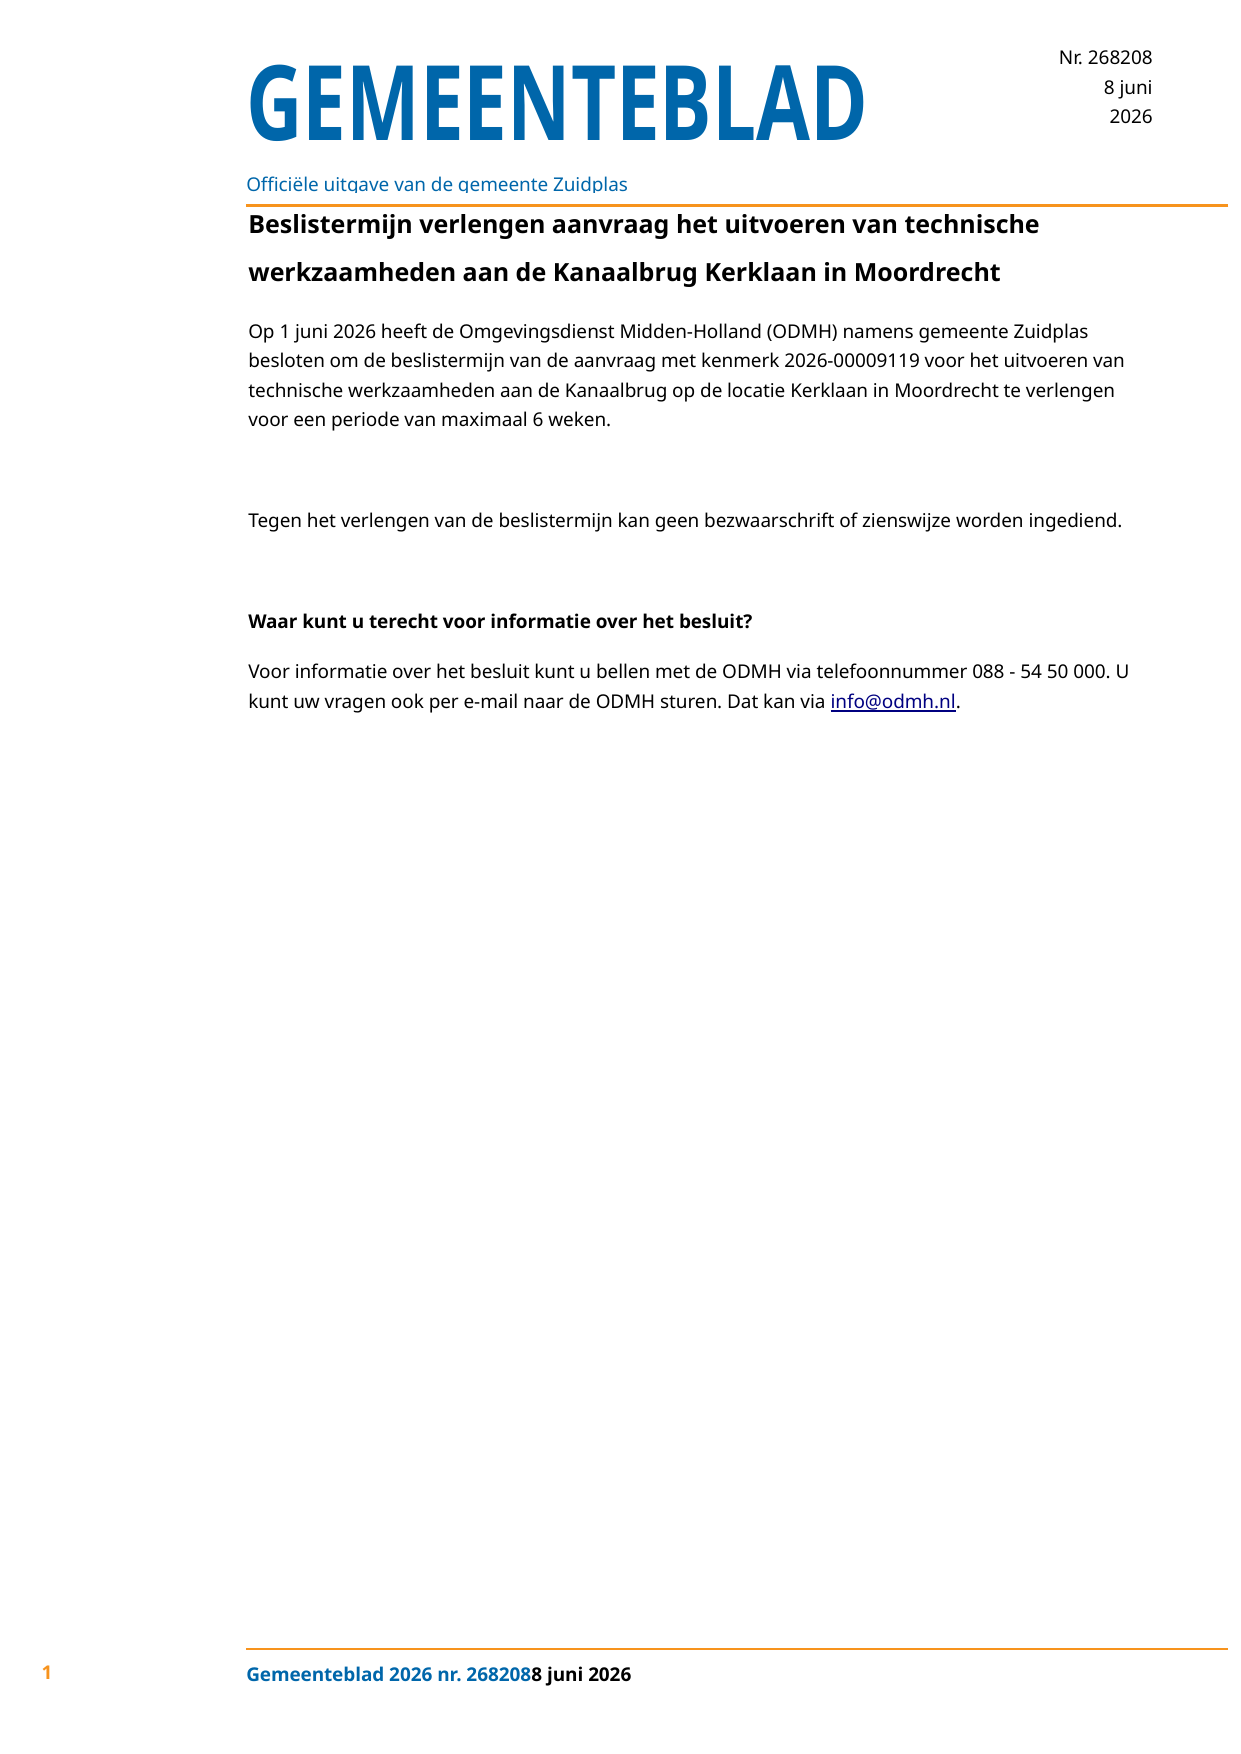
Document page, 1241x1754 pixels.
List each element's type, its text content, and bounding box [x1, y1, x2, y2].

text Waar kunt u terecht voor informatie over het besluit? [248, 608, 1152, 634]
text Tegen het verlengen van de beslistermijn kan geen bezwaarschrift of zienswijze worden ingediend. [248, 507, 1152, 533]
text Voor informatie over het besluit kunt u bellen met de ODMH via telefoonnummer 088 - 54 50 000. U kunt uw vragen ook per e-mail naar de ODMH sturen. Dat kan via info@odmh.nl. [248, 659, 1152, 714]
text Beslistermijn verlengen aanvraag het uitvoeren van technische werkzaamheden aan de Kanaalbrug Kerklaan in Moordrecht [248, 207, 1152, 288]
picture [41, 47, 231, 172]
text Op 1 juni 2026 heeft de Omgevingsdienst Midden-Holland (ODMH) namens gemeente Zuidplas besloten om de beslistermijn van de aanvraag met kenmerk 2026-00009119 voor het uitvoeren van technische werkzaamheden aan de Kanaalbrug op de locatie Kerklaan in Moordrecht te verlengen voor een periode van maximaal 6 weken. [248, 318, 1152, 432]
